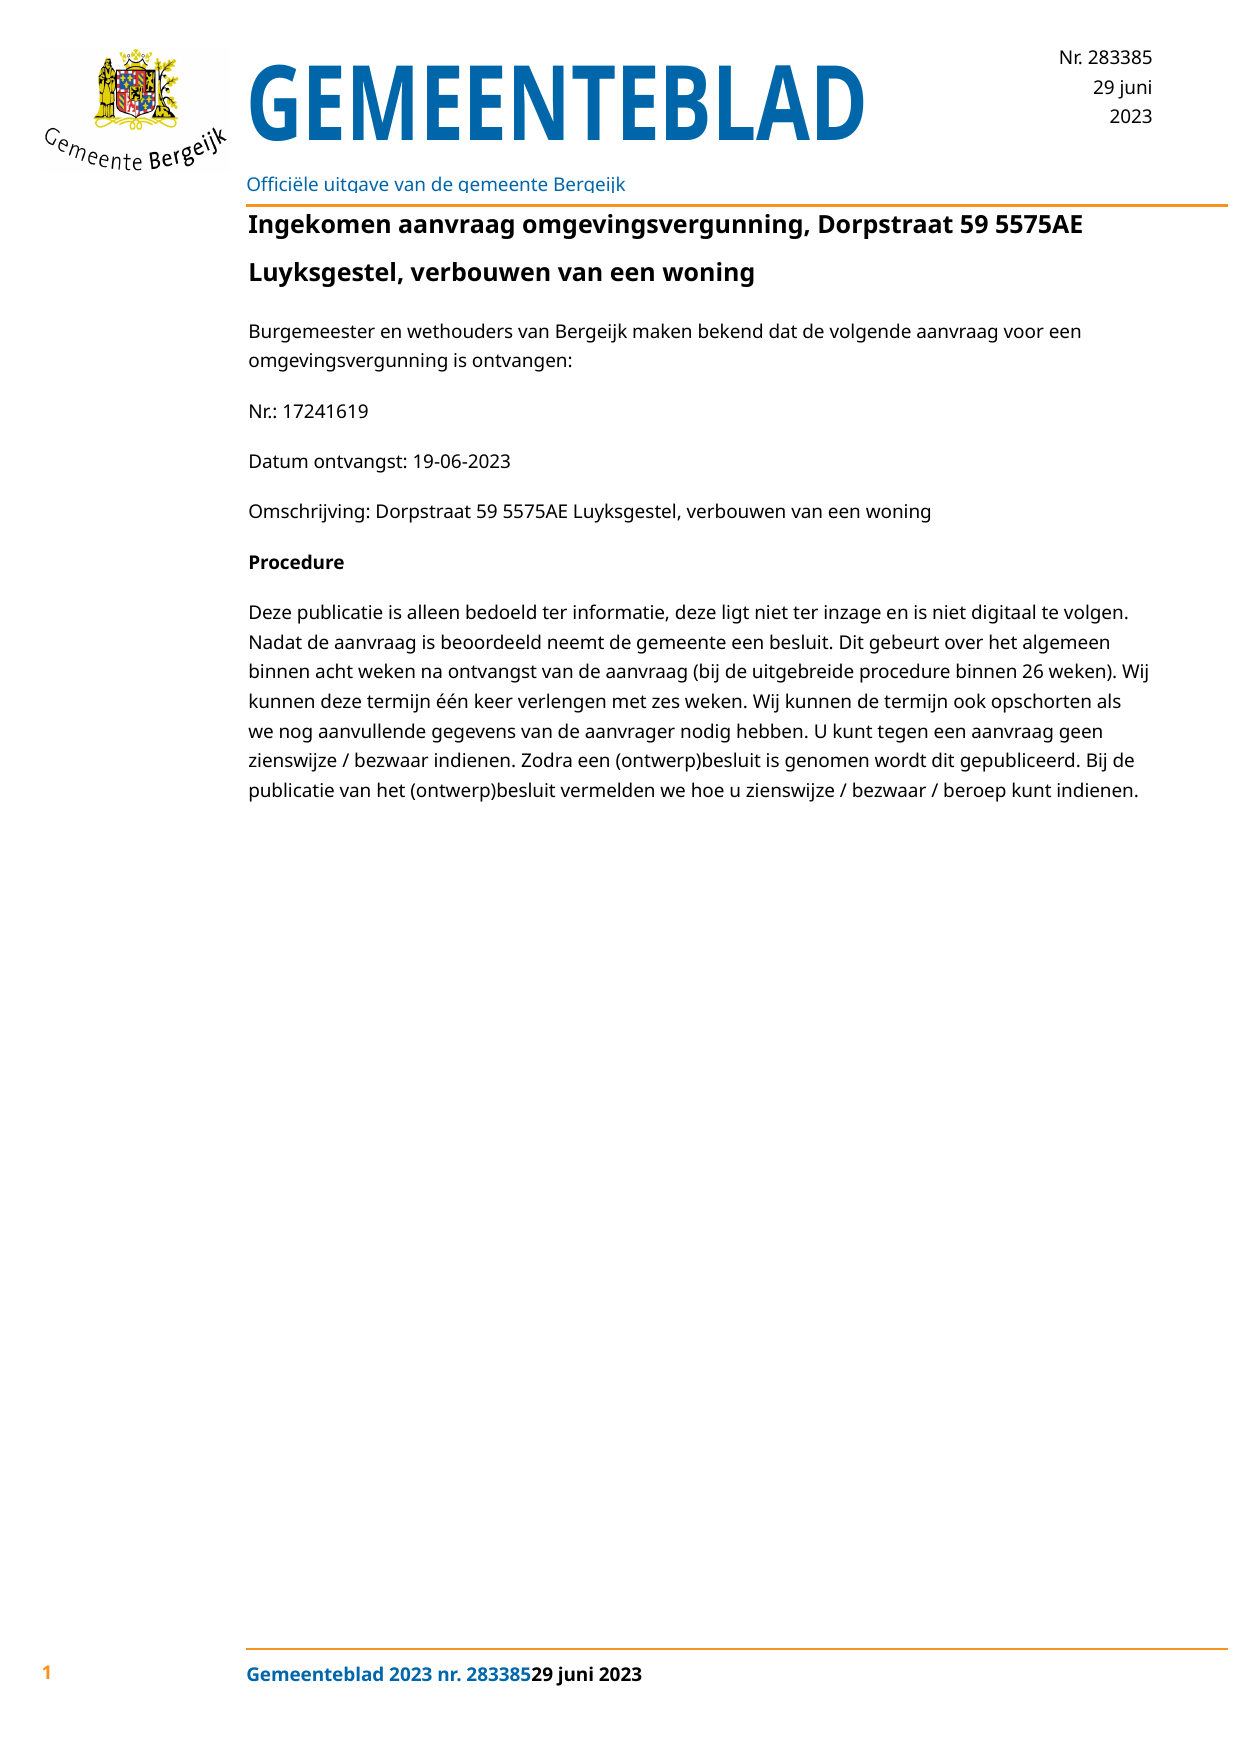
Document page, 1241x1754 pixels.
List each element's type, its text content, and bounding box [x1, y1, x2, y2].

text Omschrijving: Dorpstraat 59 5575AE Luyksgestel, verbouwen van een woning [248, 499, 1152, 524]
text Ingekomen aanvraag omgevingsvergunning, Dorpstraat 59 5575AE Luyksgestel, verbouwen van een woning [248, 207, 1152, 288]
text Datum ontvangst: 19-06-2023 [248, 448, 1152, 474]
text Procedure [248, 549, 1152, 575]
picture [41, 47, 231, 172]
text Deze publicatie is alleen bedoeld ter informatie, deze ligt niet ter inzage en is niet digitaal te volgen. Nadat de aanvraag is beoordeeld neemt de gemeente een besluit. Dit gebeurt over het algemeen binnen acht weken na ontvangst van de aanvraag (bij de uitgebreide procedure binnen 26 weken). Wij kunnen deze termijn één keer verlengen met zes weken. Wij kunnen de termijn ook opschorten als we nog aanvullende gegevens van de aanvrager nodig hebben. U kunt tegen een aanvraag geen zienswijze / bezwaar indienen. Zodra een (ontwerp)besluit is genomen wordt dit gepubliceerd. Bij de publicatie van het (ontwerp)besluit vermelden we hoe u zienswijze / bezwaar / beroep kunt indienen. [248, 599, 1152, 803]
text Nr.: 17241619 [248, 398, 1152, 424]
text Burgemeester en wethouders van Bergeijk maken bekend dat de volgende aanvraag voor een omgevingsvergunning is ontvangen: [248, 318, 1152, 373]
